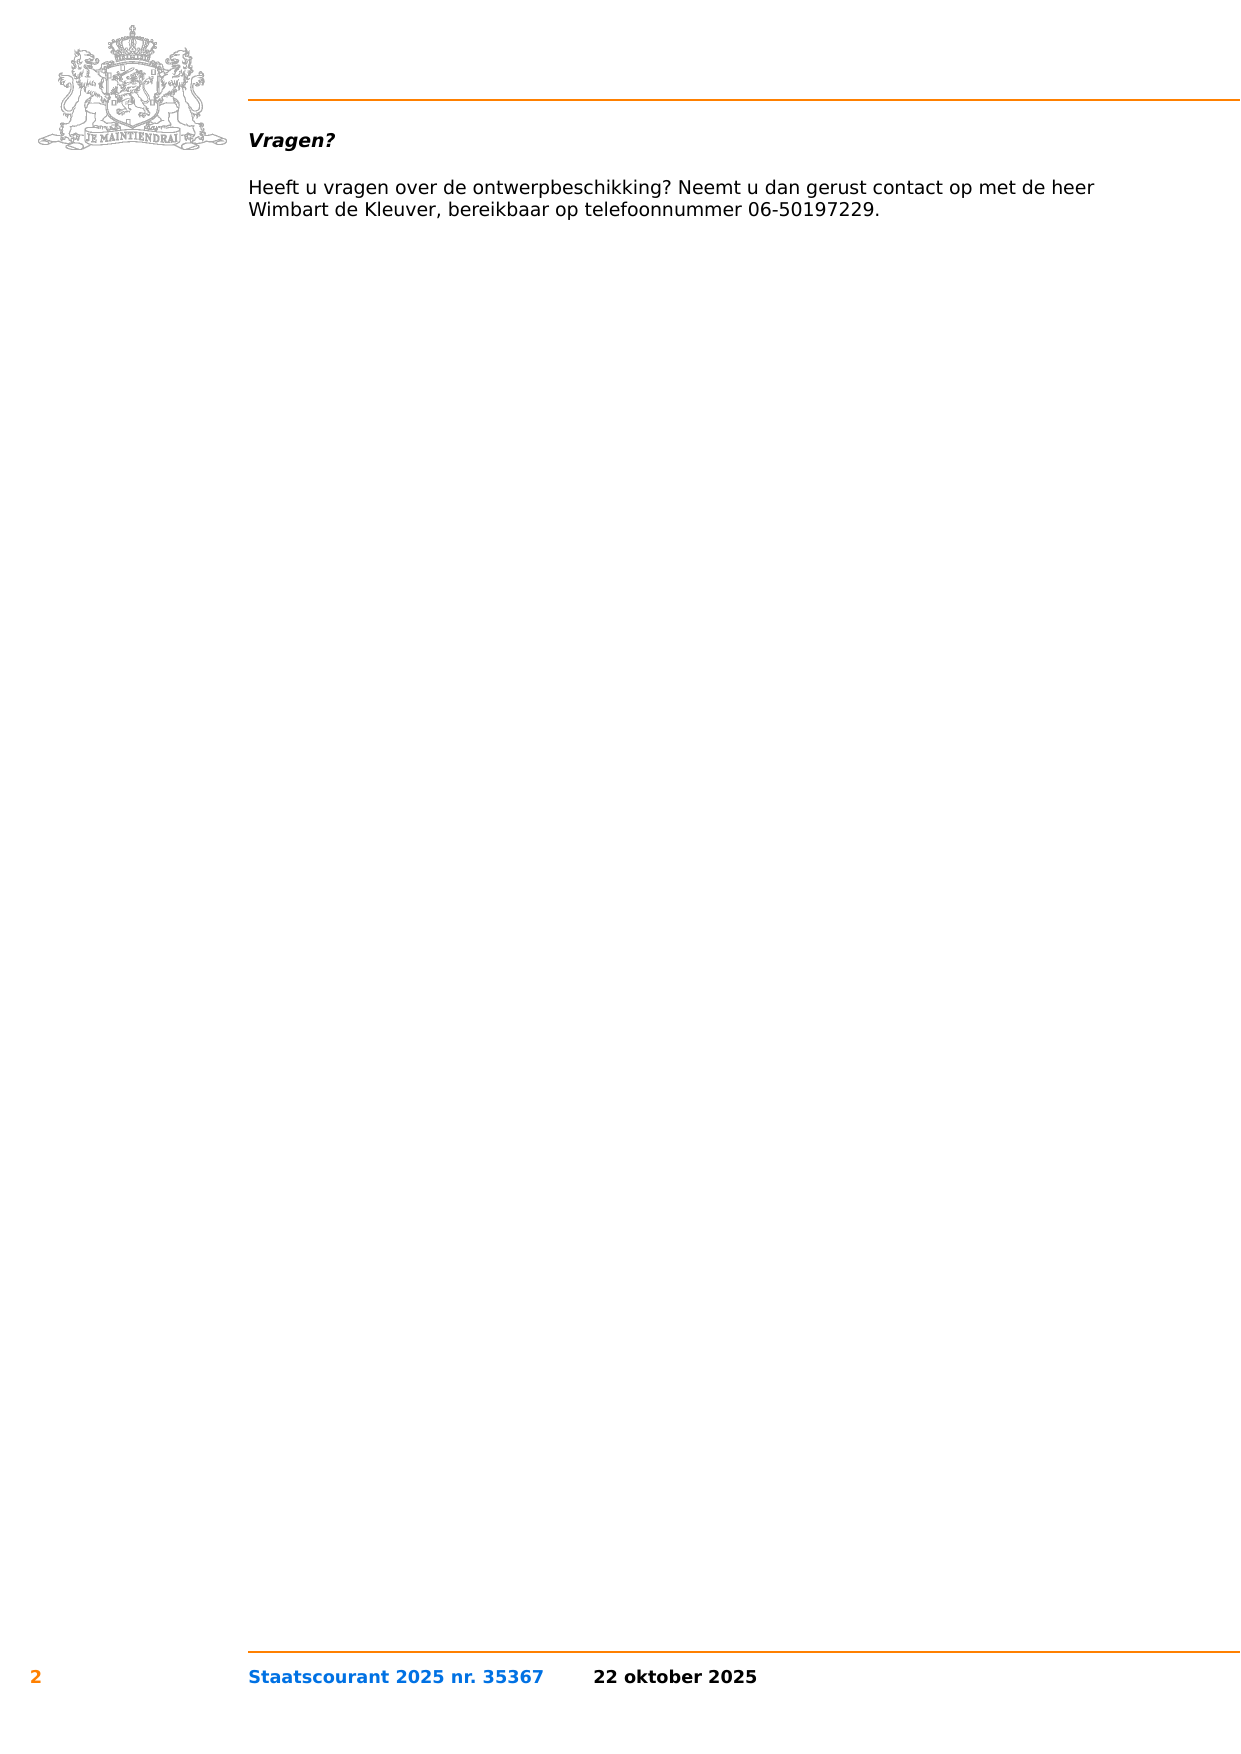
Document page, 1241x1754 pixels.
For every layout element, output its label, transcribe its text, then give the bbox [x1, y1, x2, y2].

text Heeft u vragen over de ontwerpbeschikking? Neemt u dan gerust contact op met de heer Wimbart de Kleuver, bereikbaar op telefoonnummer 06-50197229. [248, 177, 1163, 221]
picture [38, 25, 227, 150]
subtitle Vragen? [248, 130, 1163, 152]
